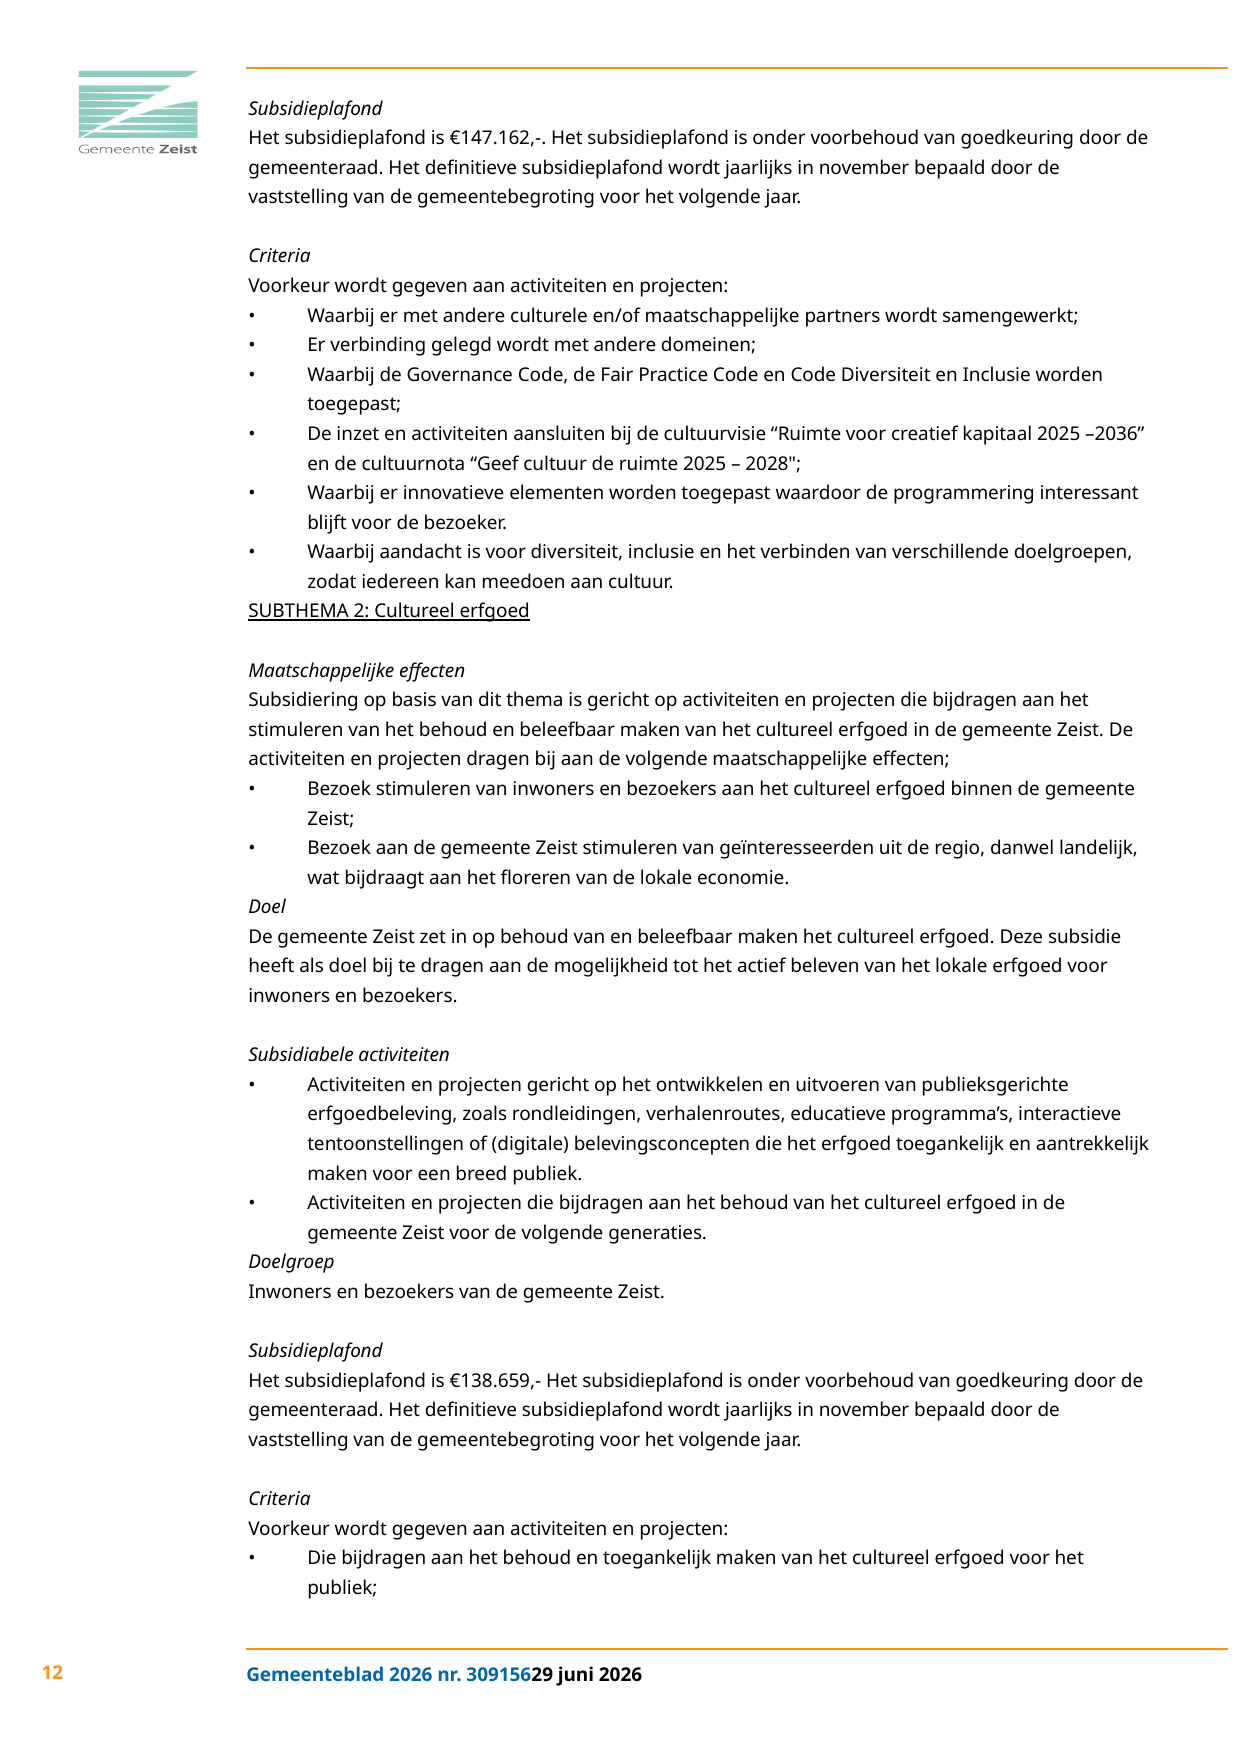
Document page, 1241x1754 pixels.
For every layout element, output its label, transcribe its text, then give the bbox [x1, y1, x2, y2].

list Waarbij er met andere culturele en/of maatschappelijke partners wordt samengewerkt; [248, 302, 1152, 328]
list Bezoek stimuleren van inwoners en bezoekers aan het cultureel erfgoed binnen de gemeente Zeist; [248, 775, 1152, 831]
text Het subsidieplafond is €147.162,-. Het subsidieplafond is onder voorbehoud van goedkeuring door de gemeenteraad. Het definitieve subsidieplafond wordt jaarlijks in november bepaald door de vaststelling van de gemeentebegroting voor het volgende jaar. [248, 124, 1152, 209]
list Activiteiten en projecten gericht op het ontwikkelen en uitvoeren van publieksgerichte erfgoedbeleving, zoals rondleidingen, verhalenroutes, educatieve programma’s, interactieve tentoonstellingen of (digitale) belevingsconcepten die het erfgoed toegankelijk en aantrekkelijk maken voor een breed publiek. [248, 1071, 1152, 1186]
text Criteria [248, 1485, 1152, 1511]
text Voorkeur wordt gegeven aan activiteiten en projecten: [248, 1515, 1152, 1541]
text Doel [248, 893, 1152, 919]
text Subsidieplafond [248, 95, 1152, 121]
text Subsidiabele activiteiten [248, 1041, 1152, 1067]
picture [41, 47, 231, 172]
text SUBTHEMA 2: Cultureel erfgoed [248, 598, 1152, 623]
text Subsidieplafond [248, 1337, 1152, 1363]
list Waarbij er innovatieve elementen worden toegepast waardoor de programmering interessant blijft voor de bezoeker. [248, 479, 1152, 535]
list Waarbij de Governance Code, de Fair Practice Code en Code Diversiteit en Inclusie worden toegepast; [248, 361, 1152, 416]
text Maatschappelijke effecten [248, 657, 1152, 683]
list Er verbinding gelegd wordt met andere domeinen; [248, 331, 1152, 357]
list Activiteiten en projecten die bijdragen aan het behoud van het cultureel erfgoed in de gemeente Zeist voor de volgende generaties. [248, 1189, 1152, 1245]
text Criteria [248, 243, 1152, 268]
text Inwoners en bezoekers van de gemeente Zeist. [248, 1278, 1152, 1304]
text Het subsidieplafond is €138.659,- Het subsidieplafond is onder voorbehoud van goedkeuring door de gemeenteraad. Het definitieve subsidieplafond wordt jaarlijks in november bepaald door de vaststelling van de gemeentebegroting voor het volgende jaar. [248, 1367, 1152, 1452]
text De gemeente Zeist zet in op behoud van en beleefbaar maken het cultureel erfgoed. Deze subsidie heeft als doel bij te dragen aan de mogelijkheid tot het actief beleven van het lokale erfgoed voor inwoners en bezoekers. [248, 923, 1152, 1008]
list Waarbij aandacht is voor diversiteit, inclusie en het verbinden van verschillende doelgroepen, zodat iedereen kan meedoen aan cultuur. [248, 538, 1152, 594]
text Subsidiering op basis van dit thema is gericht op activiteiten en projecten die bijdragen aan het stimuleren van het behoud en beleefbaar maken van het cultureel erfgoed in de gemeente Zeist. De activiteiten en projecten dragen bij aan de volgende maatschappelijke effecten; [248, 686, 1152, 771]
text Voorkeur wordt gegeven aan activiteiten en projecten: [248, 272, 1152, 298]
text Doelgroep [248, 1248, 1152, 1274]
list De inzet en activiteiten aansluiten bij de cultuurvisie “Ruimte voor creatief kapitaal 2025 –2036” en de cultuurnota “Geef cultuur de ruimte 2025 – 2028"; [248, 420, 1152, 476]
list Die bijdragen aan het behoud en toegankelijk maken van het cultureel erfgoed voor het publiek; [248, 1544, 1152, 1600]
list Bezoek aan de gemeente Zeist stimuleren van geïnteresseerden uit de regio, danwel landelijk, wat bijdraagt aan het floreren van de lokale economie. [248, 834, 1152, 890]
